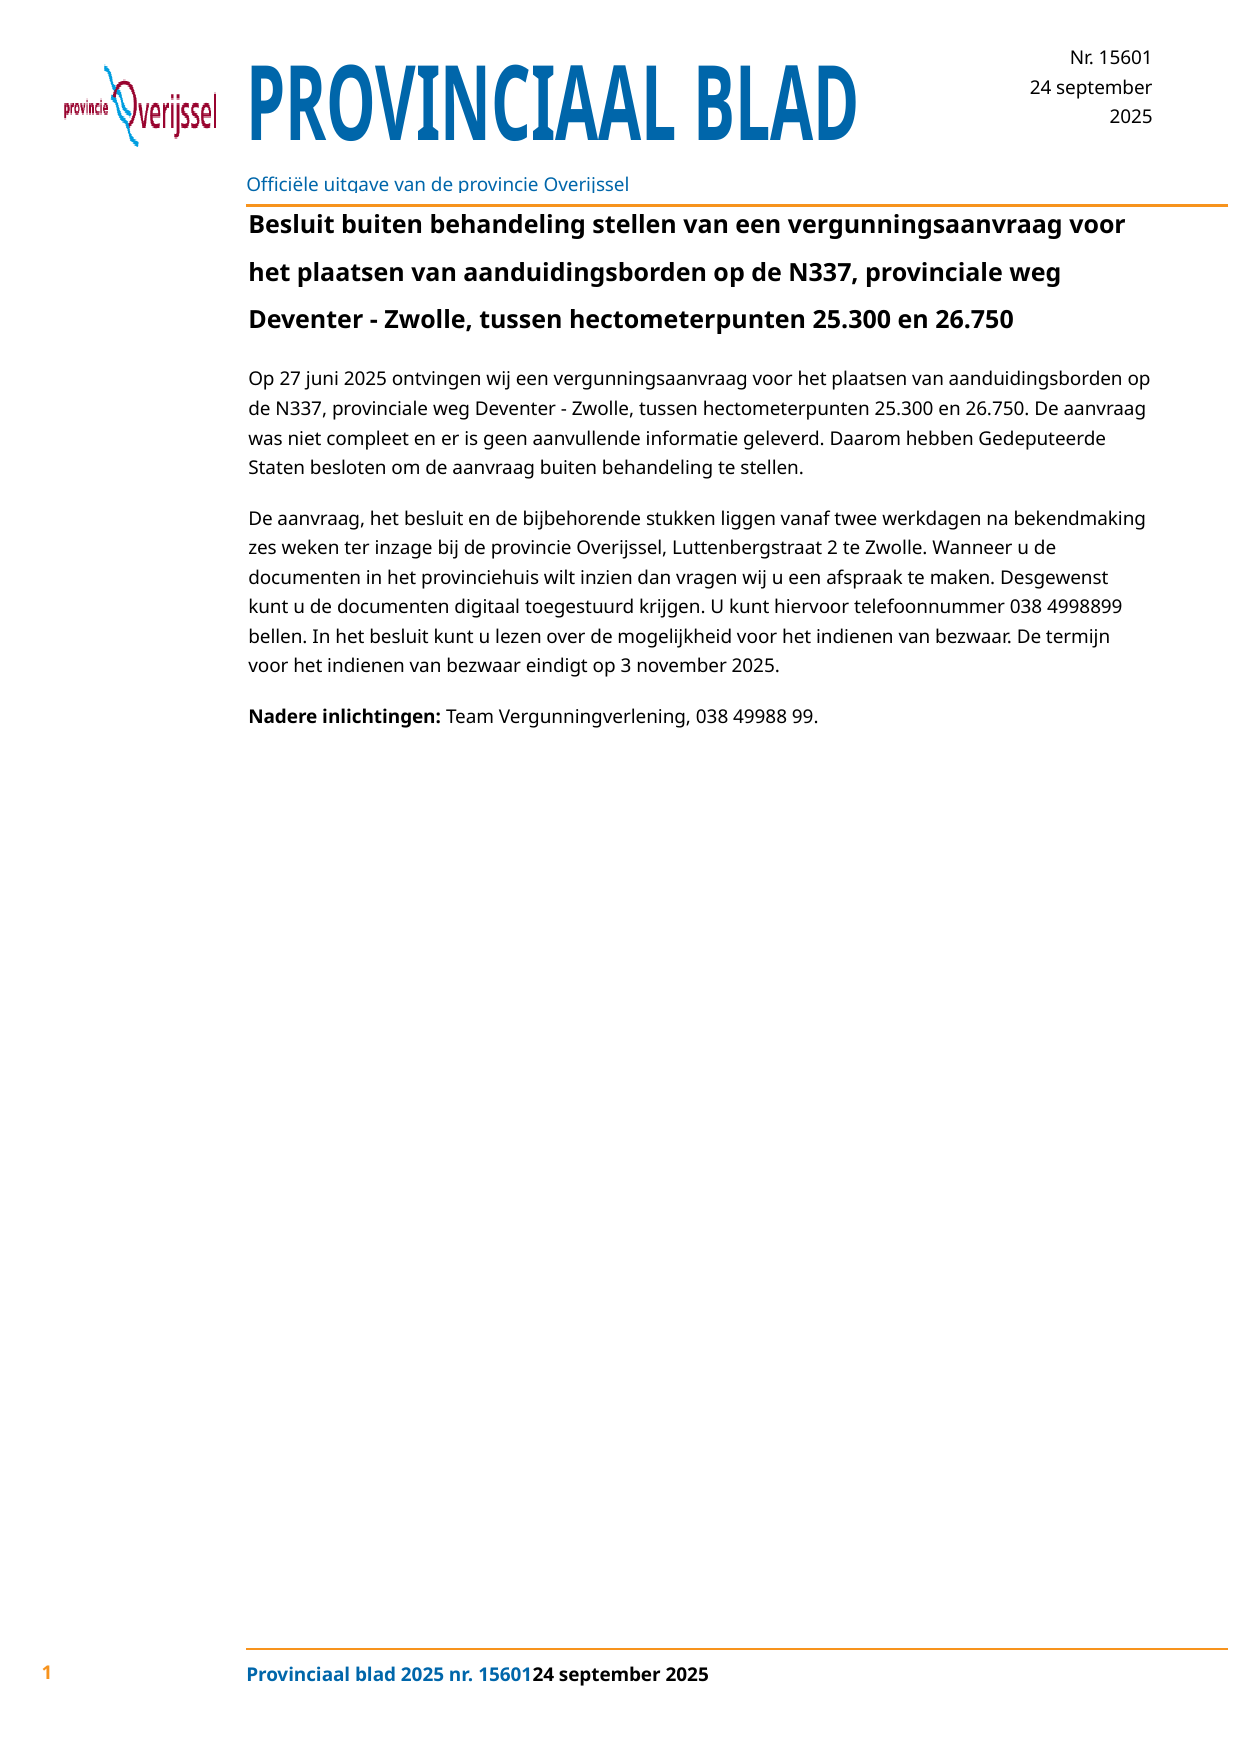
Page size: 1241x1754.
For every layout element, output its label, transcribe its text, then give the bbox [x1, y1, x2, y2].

text Nadere inlichtingen: Team Vergunningverlening, 038 49988 99. [248, 703, 1152, 729]
text Besluit buiten behandeling stellen van een vergunningsaanvraag voor het plaatsen van aanduidingsborden op de N337, provinciale weg Deventer - Zwolle, tussen hectometerpunten 25.300 en 26.750 [248, 207, 1152, 336]
text Op 27 juni 2025 ontvingen wij een vergunningsaanvraag voor het plaatsen van aanduidingsborden op de N337, provinciale weg Deventer - Zwolle, tussen hectometerpunten 25.300 en 26.750. De aanvraag was niet compleet en er is geen aanvullende informatie geleverd. Daarom hebben Gedeputeerde Staten besloten om de aanvraag buiten behandeling te stellen. [248, 366, 1152, 480]
picture [41, 47, 231, 172]
text De aanvraag, het besluit en de bijbehorende stukken liggen vanaf twee werkdagen na bekendmaking zes weken ter inzage bij de provincie Overijssel, Luttenbergstraat 2 te Zwolle. Wanneer u de documenten in het provinciehuis wilt inzien dan vragen wij u een afspraak te maken. Desgewenst kunt u de documenten digitaal toegestuurd krijgen. U kunt hiervoor telefoonnummer 038 4998899 bellen. In het besluit kunt u lezen over de mogelijkheid voor het indienen van bezwaar. De termijn voor het indienen van bezwaar eindigt op 3 november 2025. [248, 505, 1152, 678]
